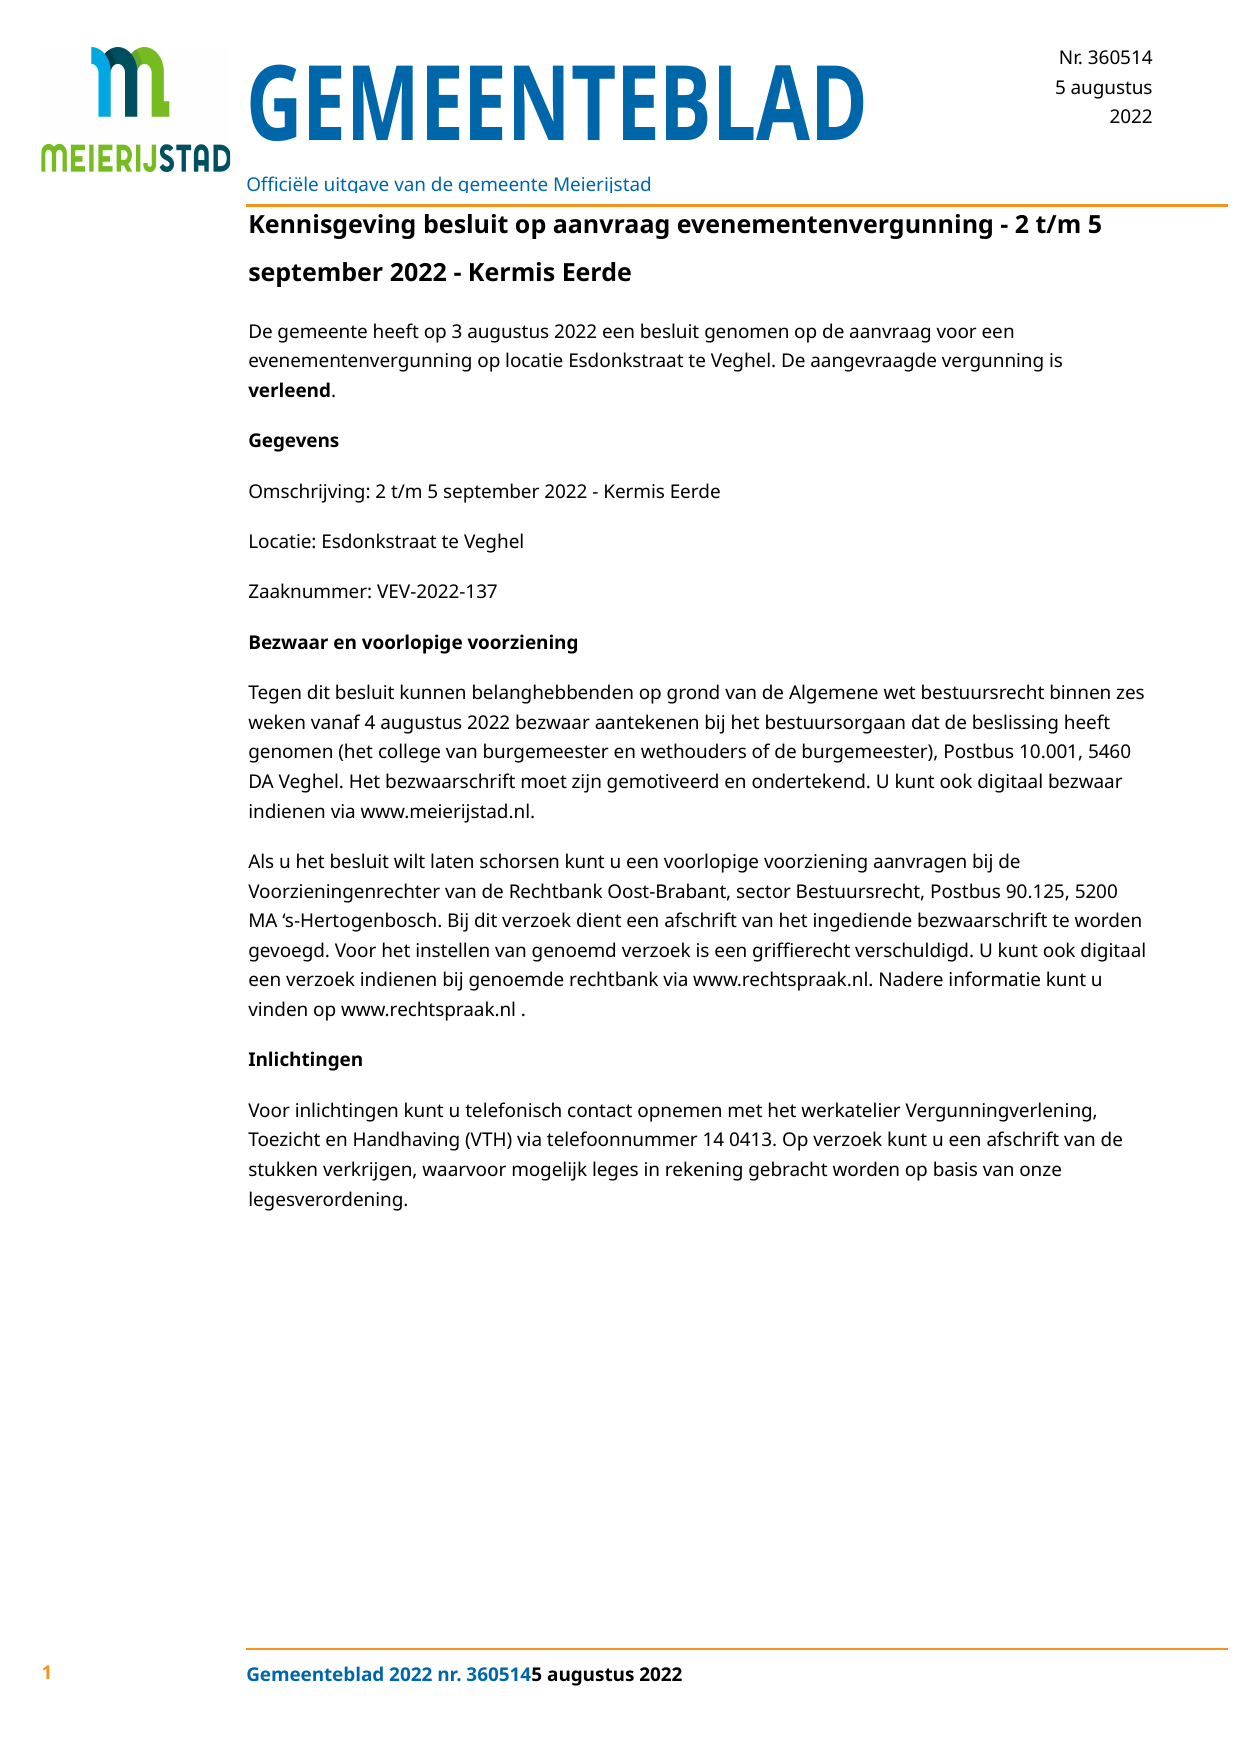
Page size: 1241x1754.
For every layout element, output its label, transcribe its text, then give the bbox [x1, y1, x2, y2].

text De gemeente heeft op 3 augustus 2022 een besluit genomen op de aanvraag voor een evenementenvergunning op locatie Esdonkstraat te Veghel. De aangevraagde vergunning is verleend. [248, 318, 1152, 403]
text Omschrijving: 2 t/m 5 september 2022 - Kermis Eerde [248, 478, 1152, 504]
picture [41, 47, 231, 172]
text Gegevens [248, 427, 1152, 453]
text Als u het besluit wilt laten schorsen kunt u een voorlopige voorziening aanvragen bij de Voorzieningenrechter van de Rechtbank Oost-Brabant, sector Bestuursrecht, Postbus 90.125, 5200 MA ‘s-Hertogenbosch. Bij dit verzoek dient een afschrift van het ingediende bezwaarschrift te worden gevoegd. Voor het instellen van genoemd verzoek is een griffierecht verschuldigd. U kunt ook digitaal een verzoek indienen bij genoemde rechtbank via www.rechtspraak.nl. Nadere informatie kunt u vinden op www.rechtspraak.nl . [248, 848, 1152, 1022]
text Voor inlichtingen kunt u telefonisch contact opnemen met het werkatelier Vergunningverlening, Toezicht en Handhaving (VTH) via telefoonnummer 14 0413. Op verzoek kunt u een afschrift van de stukken verkrijgen, waarvoor mogelijk leges in rekening gebracht worden op basis van onze legesverordening. [248, 1097, 1152, 1212]
text Zaaknummer: VEV-2022-137 [248, 579, 1152, 604]
text Locatie: Esdonkstraat te Veghel [248, 528, 1152, 554]
text Inlichtingen [248, 1047, 1152, 1072]
text Tegen dit besluit kunnen belanghebbenden op grond van de Algemene wet bestuursrecht binnen zes weken vanaf 4 augustus 2022 bezwaar aantekenen bij het bestuursorgaan dat de beslissing heeft genomen (het college van burgemeester en wethouders of de burgemeester), Postbus 10.001, 5460 DA Veghel. Het bezwaarschrift moet zijn gemotiveerd en ondertekend. U kunt ook digitaal bezwaar indienen via www.meierijstad.nl. [248, 679, 1152, 824]
text Bezwaar en voorlopige voorziening [248, 629, 1152, 655]
text Kennisgeving besluit op aanvraag evenementenvergunning - 2 t/m 5 september 2022 - Kermis Eerde [248, 207, 1152, 288]
